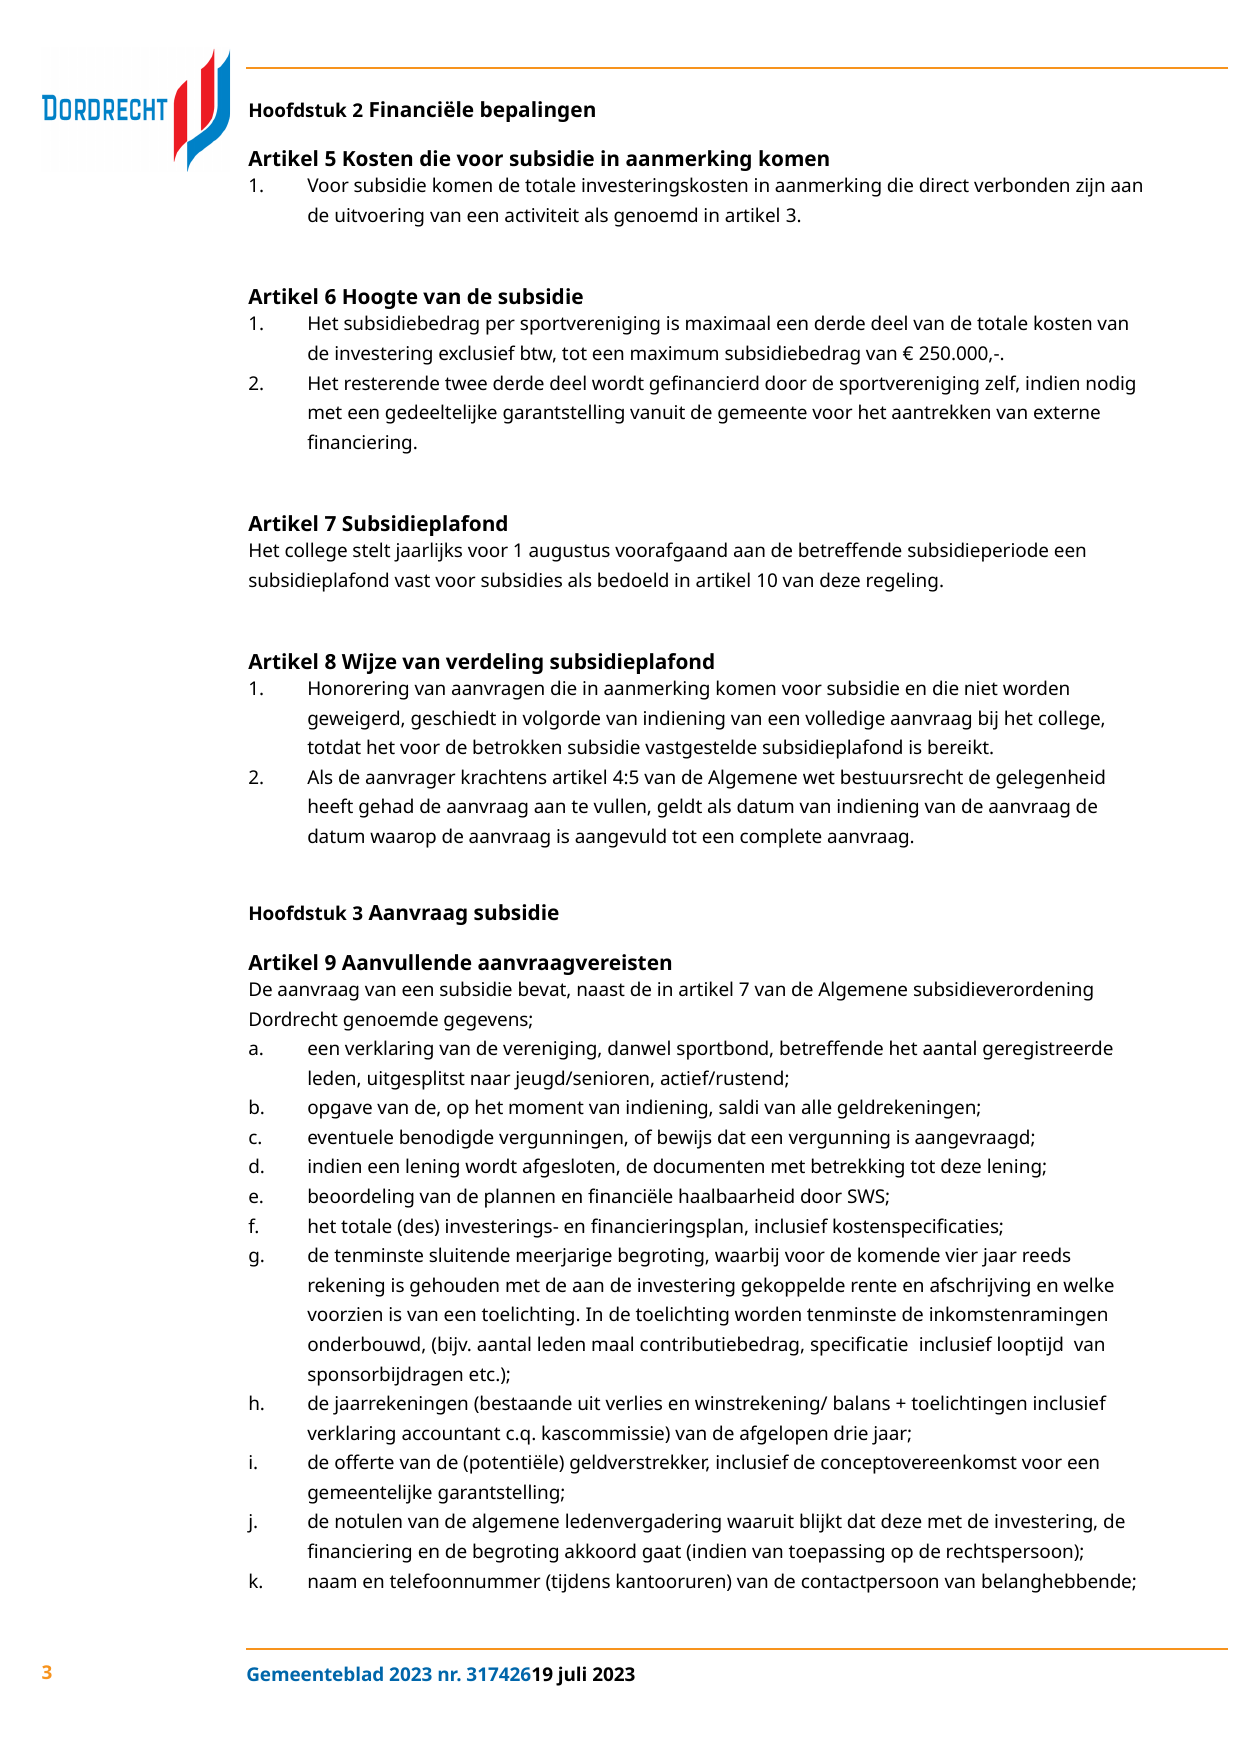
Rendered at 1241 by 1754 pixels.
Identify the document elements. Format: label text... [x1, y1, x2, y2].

text Artikel 5 Kosten die voor subsidie in aanmerking komen [248, 144, 1152, 172]
text Hoofdstuk 2 Financiële bepalingen [248, 95, 1152, 123]
list de jaarrekeningen (bestaande uit verlies en winstrekening/ balans + toelichtingen inclusief verklaring accountant c.q. kascommissie) van de afgelopen drie jaar; [248, 1390, 1152, 1446]
text Artikel 9 Aanvullende aanvraagvereisten [248, 948, 1152, 976]
list de notulen van de algemene ledenvergadering waaruit blijkt dat deze met de investering, de financiering en de begroting akkoord gaat (indien van toepassing op de rechtspersoon); [248, 1509, 1152, 1564]
list de offerte van de (potentiële) geldverstrekker, inclusief de conceptovereenkomst voor een gemeentelijke garantstelling; [248, 1449, 1152, 1505]
list de tenminste sluitende meerjarige begroting, waarbij voor de komende vier jaar reeds rekening is gehouden met de aan de investering gekoppelde rente en afschrijving en welke voorzien is van een toelichting. In de toelichting worden tenminste de inkomstenramingen onderbouwd, (bijv. aantal leden maal contributiebedrag, specificatie inclusief looptijd van sponsorbijdragen etc.); [248, 1242, 1152, 1386]
list Honorering van aanvragen die in aanmerking komen voor subsidie en die niet worden geweigerd, geschiedt in volgorde van indiening van een volledige aanvraag bij het college, totdat het voor de betrokken subsidie vastgestelde subsidieplafond is bereikt. [248, 675, 1152, 760]
list Het subsidiebedrag per sportvereniging is maximaal een derde deel van de totale kosten van de investering exclusief btw, tot een maximum subsidiebedrag van € 250.000,-. [248, 311, 1152, 366]
list een verklaring van de vereniging, danwel sportbond, betreffende het aantal geregistreerde leden, uitgesplitst naar jeugd/senioren, actief/rustend; [248, 1035, 1152, 1091]
list Voor subsidie komen de totale investeringskosten in aanmerking die direct verbonden zijn aan de uitvoering van een activiteit als genoemd in artikel 3. [248, 172, 1152, 228]
text De aanvraag van een subsidie bevat, naast de in artikel 7 van de Algemene subsidieverordening Dordrecht genoemde gegevens; [248, 976, 1152, 1031]
list eventuele benodigde vergunningen, of bewijs dat een vergunning is aangevraagd; [248, 1124, 1152, 1150]
list beoordeling van de plannen en financiële haalbaarheid door SWS; [248, 1183, 1152, 1209]
list Het resterende twee derde deel wordt gefinancierd door de sportvereniging zelf, indien nodig met een gedeeltelijke garantstelling vanuit de gemeente voor het aantrekken van externe financiering. [248, 370, 1152, 454]
text Artikel 8 Wijze van verdeling subsidieplafond [248, 647, 1152, 675]
text Hoofdstuk 3 Aanvraag subsidie [248, 898, 1152, 927]
list het totale (des) investerings- en financieringsplan, inclusief kostenspecificaties; [248, 1213, 1152, 1238]
text Artikel 6 Hoogte van de subsidie [248, 282, 1152, 311]
list opgave van de, op het moment van indiening, saldi van alle geldrekeningen; [248, 1094, 1152, 1120]
list Als de aanvrager krachtens artikel 4:5 van de Algemene wet bestuursrecht de gelegenheid heeft gehad de aanvraag aan te vullen, geldt als datum van indiening van de aanvraag de datum waarop de aanvraag is aangevuld tot een complete aanvraag. [248, 764, 1152, 849]
list indien een lening wordt afgesloten, de documenten met betrekking tot deze lening; [248, 1154, 1152, 1179]
text Het college stelt jaarlijks voor 1 augustus voorafgaand aan de betreffende subsidieperiode een subsidieplafond vast voor subsidies als bedoeld in artikel 10 van deze regeling. [248, 537, 1152, 593]
text Artikel 7 Subsidieplafond [248, 509, 1152, 537]
picture [41, 47, 231, 172]
list naam en telefoonnummer (tijdens kantooruren) van de contactpersoon van belanghebbende; [248, 1568, 1152, 1593]
